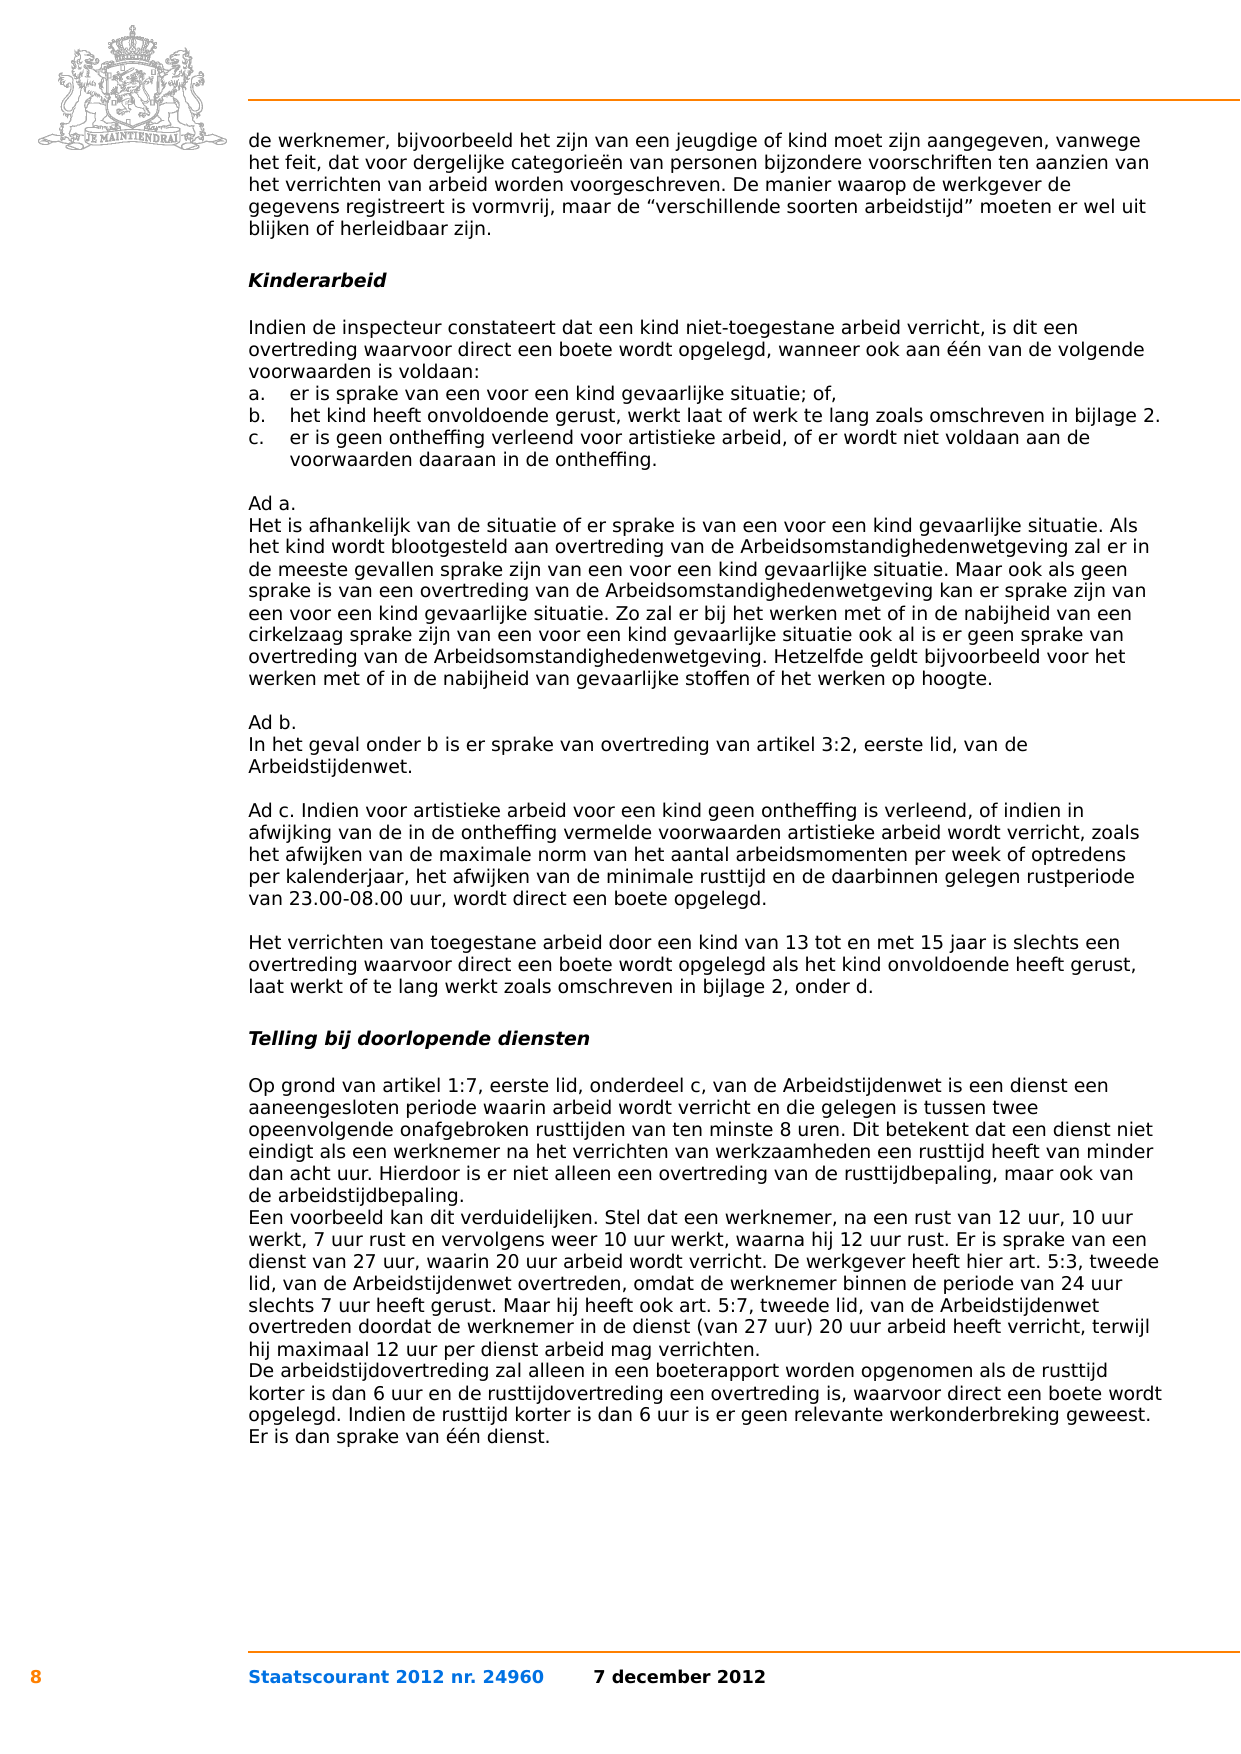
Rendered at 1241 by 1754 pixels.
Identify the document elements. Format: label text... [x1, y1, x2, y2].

text a. er is sprake van een voor een kind gevaarlijke situatie; of, [248, 383, 1163, 405]
subtitle Telling bij doorlopende diensten [248, 1028, 1163, 1050]
text Indien de inspecteur constateert dat een kind niet-toegestane arbeid verricht, is dit een overtreding waarvoor direct een boete wordt opgelegd, wanneer ook aan één van de volgende voorwaarden is voldaan: [248, 317, 1163, 383]
text Op grond van artikel 1:7, eerste lid, onderdeel c, van de Arbeidstijdenwet is een dienst een aaneengesloten periode waarin arbeid wordt verricht en die gelegen is tussen twee opeenvolgende onafgebroken rusttijden van ten minste 8 uren. Dit betekent dat een dienst niet eindigt als een werknemer na het verrichten van werkzaamheden een rusttijd heeft van minder dan acht uur. Hierdoor is er niet alleen een overtreding van de rusttijdbepaling, maar ook van de arbeidstijdbepaling. [248, 1075, 1163, 1207]
text Ad c. Indien voor artistieke arbeid voor een kind geen ontheffing is verleend, of indien in afwijking van de in de ontheffing vermelde voorwaarden artistieke arbeid wordt verricht, zoals het afwijken van de maximale norm van het aantal arbeidsmomenten per week of optredens per kalenderjaar, het afwijken van de minimale rusttijd en de daarbinnen gelegen rustperiode van 23.00-08.00 uur, wordt direct een boete opgelegd. [248, 800, 1163, 910]
text In het geval onder b is er sprake van overtreding van artikel 3:2, eerste lid, van de Arbeidstijdenwet. [248, 734, 1163, 778]
text Een voorbeeld kan dit verduidelijken. Stel dat een werknemer, na een rust van 12 uur, 10 uur werkt, 7 uur rust en vervolgens weer 10 uur werkt, waarna hij 12 uur rust. Er is sprake van een dienst van 27 uur, waarin 20 uur arbeid wordt verricht. De werkgever heeft hier art. 5:3, tweede lid, van de Arbeidstijdenwet overtreden, omdat de werknemer binnen de periode van 24 uur slechts 7 uur heeft gerust. Maar hij heeft ook art. 5:7, tweede lid, van de Arbeidstijdenwet overtreden doordat de werknemer in de dienst (van 27 uur) 20 uur arbeid heeft verricht, terwijl hij maximaal 12 uur per dienst arbeid mag verrichten. [248, 1207, 1163, 1360]
subtitle Kinderarbeid [248, 270, 1163, 292]
text Het is afhankelijk van de situatie of er sprake is van een voor een kind gevaarlijke situatie. Als het kind wordt blootgesteld aan overtreding van de Arbeidsomstandighedenwetgeving zal er in de meeste gevallen sprake zijn van een voor een kind gevaarlijke situatie. Maar ook als geen sprake is van een overtreding van de Arbeidsomstandighedenwetgeving kan er sprake zijn van een voor een kind gevaarlijke situatie. Zo zal er bij het werken met of in de nabijheid van een cirkelzaag sprake zijn van een voor een kind gevaarlijke situatie ook al is er geen sprake van overtreding van de Arbeidsomstandighedenwetgeving. Hetzelfde geldt bijvoorbeeld voor het werken met of in de nabijheid van gevaarlijke stoffen of het werken op hoogte. [248, 514, 1163, 690]
text De arbeidstijdovertreding zal alleen in een boeterapport worden opgenomen als de rusttijd korter is dan 6 uur en de rusttijdovertreding een overtreding is, waarvoor direct een boete wordt opgelegd. Indien de rusttijd korter is dan 6 uur is er geen relevante werkonderbreking geweest. Er is dan sprake van één dienst. [248, 1360, 1163, 1448]
text Ad b. [248, 712, 1163, 734]
picture [38, 25, 227, 150]
text c. er is geen ontheffing verleend voor artistieke arbeid, of er wordt niet voldaan aan de voorwaarden daaraan in de ontheffing. [248, 427, 1163, 471]
text b. het kind heeft onvoldoende gerust, werkt laat of werk te lang zoals omschreven in bijlage 2. [248, 405, 1163, 427]
text Het verrichten van toegestane arbeid door een kind van 13 tot en met 15 jaar is slechts een overtreding waarvoor direct een boete wordt opgelegd als het kind onvoldoende heeft gerust, laat werkt of te lang werkt zoals omschreven in bijlage 2, onder d. [248, 932, 1163, 998]
text Ad a. [248, 492, 1163, 514]
text de werknemer, bijvoorbeeld het zijn van een jeugdige of kind moet zijn aangegeven, vanwege het feit, dat voor dergelijke categorieën van personen bijzondere voorschriften ten aanzien van het verrichten van arbeid worden voorgeschreven. De manier waarop de werkgever de gegevens registreert is vormvrij, maar de “verschillende soorten arbeidstijd” moeten er wel uit blijken of herleidbaar zijn. [248, 130, 1163, 240]
